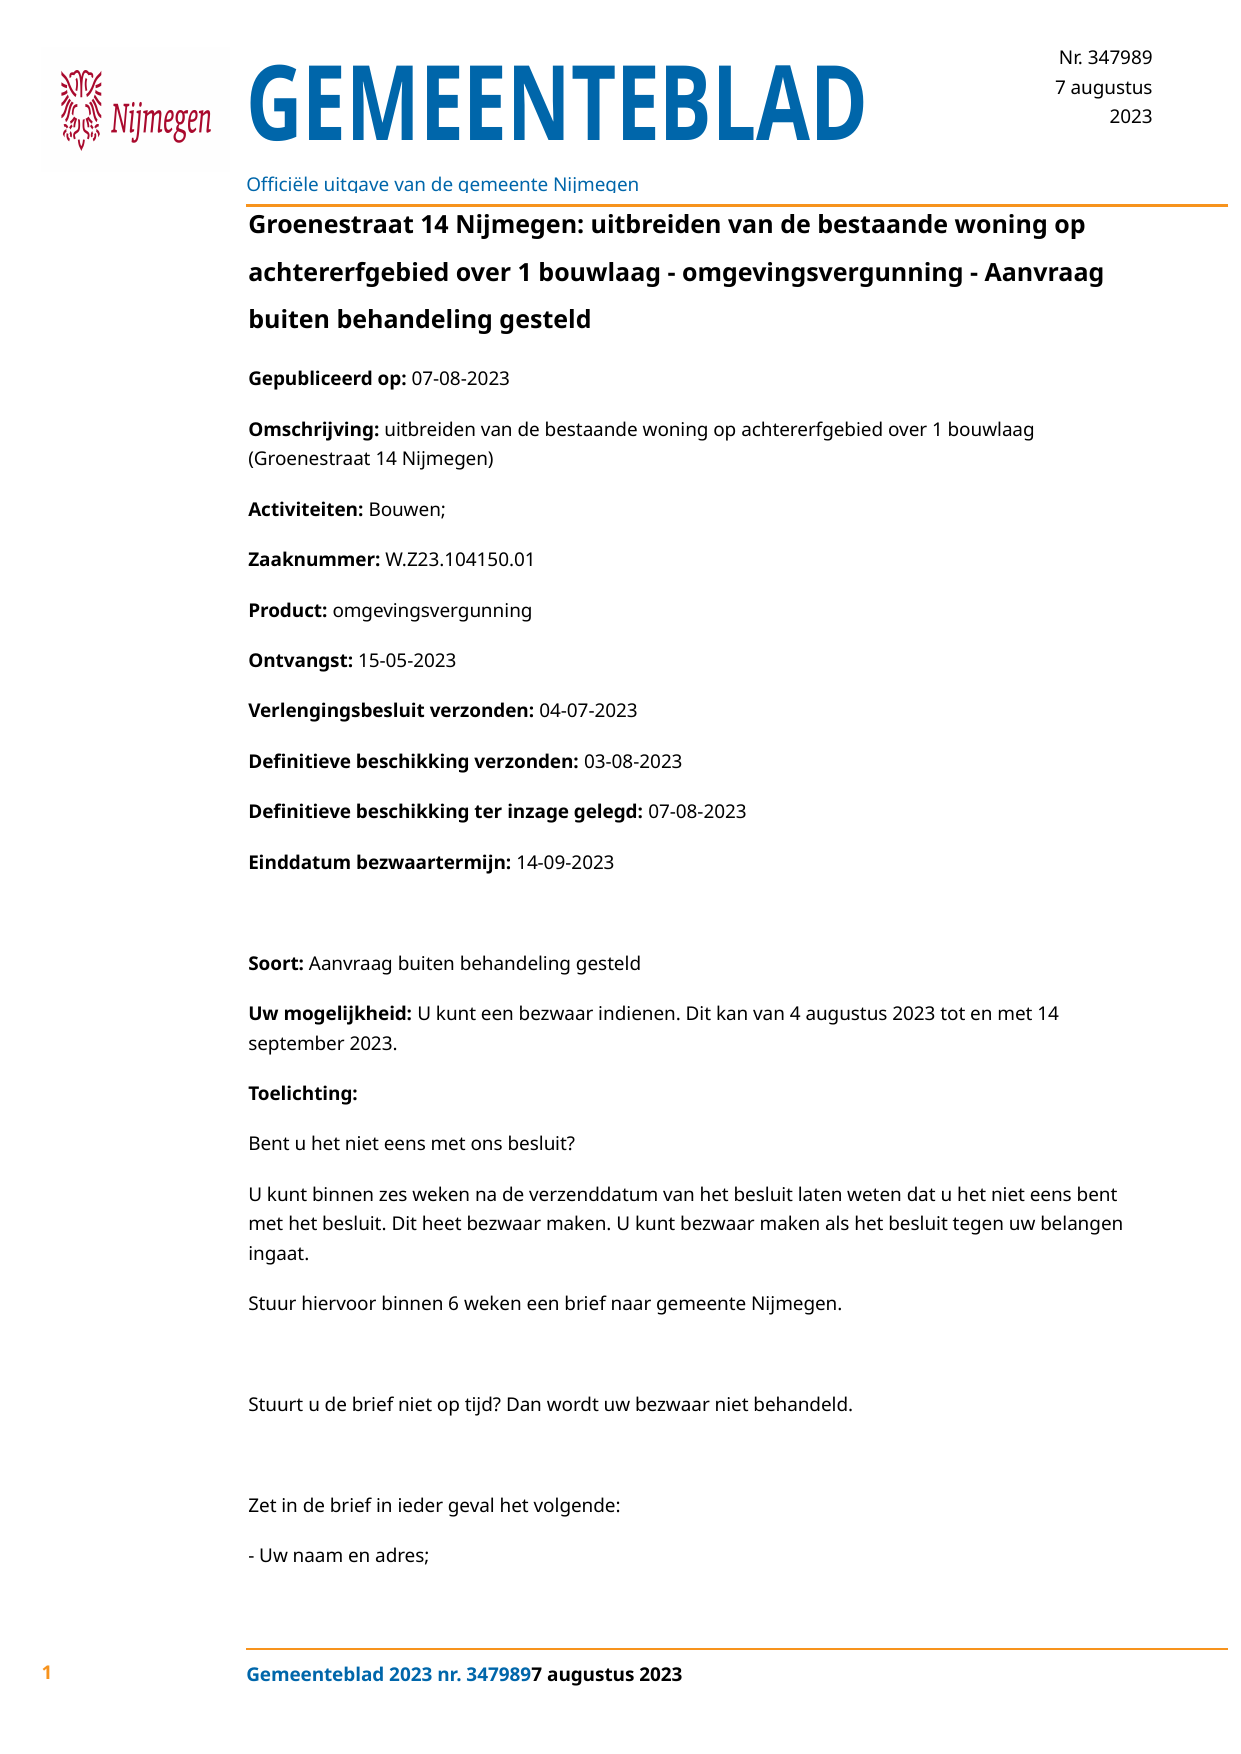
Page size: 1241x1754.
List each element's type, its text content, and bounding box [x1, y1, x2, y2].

text Toelichting: [248, 1080, 1152, 1106]
text Soort: Aanvraag buiten behandeling gesteld [248, 950, 1152, 975]
text Definitieve beschikking ter inzage gelegd: 07-08-2023 [248, 798, 1152, 824]
text Zet in de brief in ieder geval het volgende: [248, 1492, 1152, 1518]
text Stuur hiervoor binnen 6 weken een brief naar gemeente Nijmegen. [248, 1291, 1152, 1316]
text Zaaknummer: W.Z23.104150.01 [248, 546, 1152, 572]
text Uw mogelijkheid: U kunt een bezwaar indienen. Dit kan van 4 augustus 2023 tot en met 14 september 2023. [248, 1000, 1152, 1055]
text Product: omgevingsvergunning [248, 597, 1152, 622]
text Gepubliceerd op: 07-08-2023 [248, 366, 1152, 391]
text Bent u het niet eens met ons besluit? [248, 1131, 1152, 1156]
text Definitieve beschikking verzonden: 03-08-2023 [248, 748, 1152, 774]
text - Uw naam en adres; [248, 1543, 1152, 1568]
text Activiteiten: Bouwen; [248, 496, 1152, 522]
text Groenestraat 14 Nijmegen: uitbreiden van de bestaande woning op achtererfgebied over 1 bouwlaag - omgevingsvergunning - Aanvraag buiten behandeling gesteld [248, 207, 1152, 336]
text Verlengingsbesluit verzonden: 04-07-2023 [248, 698, 1152, 723]
text Stuurt u de brief niet op tijd? Dan wordt uw bezwaar niet behandeld. [248, 1391, 1152, 1417]
text Einddatum bezwaartermijn: 14-09-2023 [248, 849, 1152, 874]
text U kunt binnen zes weken na de verzenddatum van het besluit laten weten dat u het niet eens bent met het besluit. Dit heet bezwaar maken. U kunt bezwaar maken als het besluit tegen uw belangen ingaat. [248, 1181, 1152, 1266]
text Omschrijving: uitbreiden van de bestaande woning op achtererfgebied over 1 bouwlaag (Groenestraat 14 Nijmegen) [248, 416, 1152, 471]
picture [41, 47, 231, 172]
text Ontvangst: 15-05-2023 [248, 647, 1152, 673]
